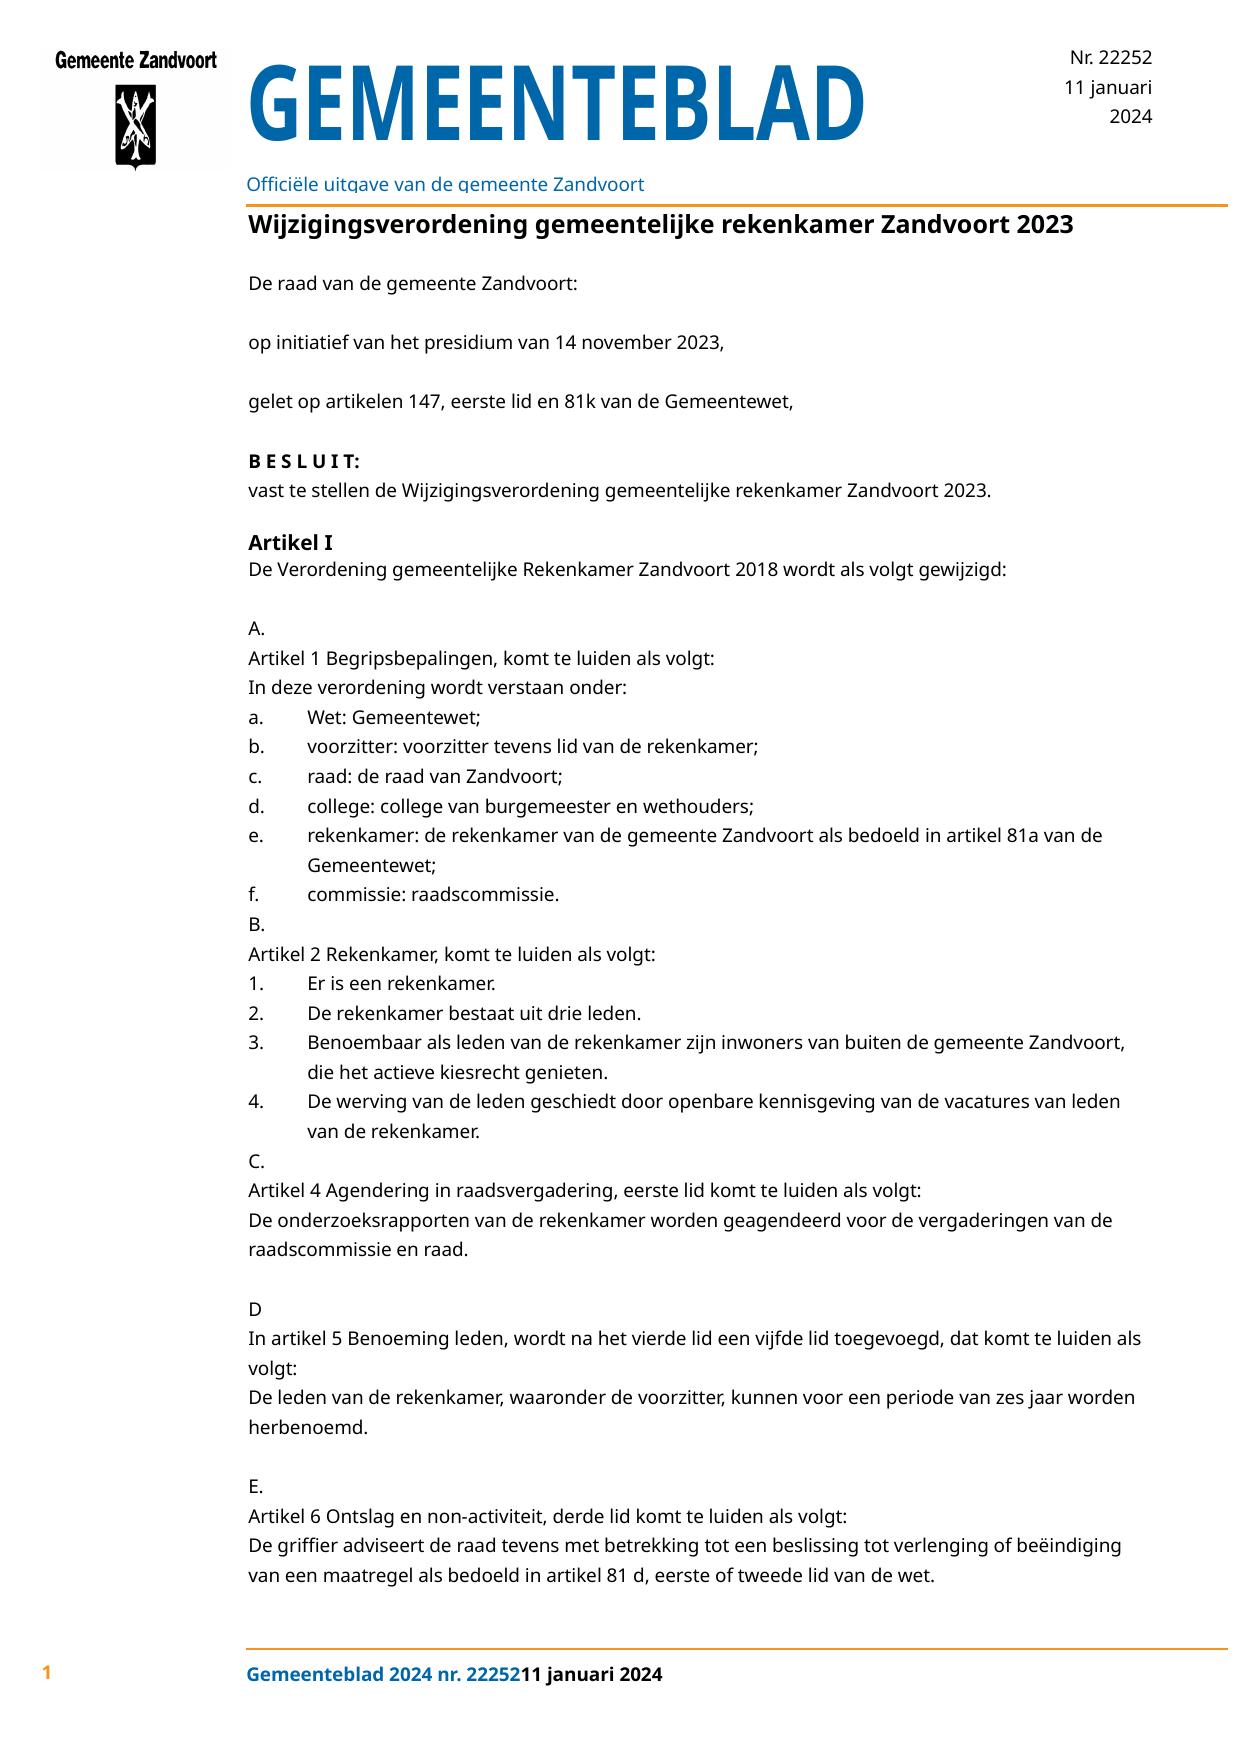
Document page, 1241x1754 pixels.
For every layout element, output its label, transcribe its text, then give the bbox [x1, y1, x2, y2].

list rekenkamer: de rekenkamer van de gemeente Zandvoort als bedoeld in artikel 81a van de Gemeentewet; [248, 822, 1152, 878]
text D [248, 1296, 1152, 1322]
text C. [248, 1148, 1152, 1174]
list De werving van de leden geschiedt door openbare kennisgeving van de vacatures van leden van de rekenkamer. [248, 1089, 1152, 1144]
text Artikel 4 Agendering in raadsvergadering, eerste lid komt te luiden als volgt: [248, 1177, 1152, 1203]
list De rekenkamer bestaat uit drie leden. [248, 1000, 1152, 1026]
picture [41, 47, 231, 172]
text Artikel I [248, 528, 1152, 556]
text De onderzoeksrapporten van de rekenkamer worden geagendeerd voor de vergaderingen van de raadscommissie en raad. [248, 1207, 1152, 1262]
text op initiatief van het presidium van 14 november 2023, [248, 329, 1152, 355]
text In artikel 5 Benoeming leden, wordt na het vierde lid een vijfde lid toegevoegd, dat komt te luiden als volgt: [248, 1325, 1152, 1381]
list raad: de raad van Zandvoort; [248, 763, 1152, 789]
list voorzitter: voorzitter tevens lid van de rekenkamer; [248, 734, 1152, 759]
text In deze verordening wordt verstaan onder: [248, 674, 1152, 700]
text De griffier adviseert de raad tevens met betrekking tot een beslissing tot verlenging of beëindiging van een maatregel als bedoeld in artikel 81 d, eerste of tweede lid van de wet. [248, 1532, 1152, 1588]
text A. [248, 615, 1152, 641]
list Wet: Gemeentewet; [248, 704, 1152, 730]
text Artikel 2 Rekenkamer, komt te luiden als volgt: [248, 941, 1152, 967]
text E. [248, 1473, 1152, 1499]
list Benoembaar als leden van de rekenkamer zijn inwoners van buiten de gemeente Zandvoort, die het actieve kiesrecht genieten. [248, 1029, 1152, 1085]
text Artikel 1 Begripsbepalingen, komt te luiden als volgt: [248, 645, 1152, 671]
text B E S L U I T: [248, 448, 1152, 473]
text De leden van de rekenkamer, waaronder de voorzitter, kunnen voor een periode van zes jaar worden herbenoemd. [248, 1384, 1152, 1440]
text De Verordening gemeentelijke Rekenkamer Zandvoort 2018 wordt als volgt gewijzigd: [248, 556, 1152, 582]
text De raad van de gemeente Zandvoort: [248, 270, 1152, 296]
text gelet op artikelen 147, eerste lid en 81k van de Gemeentewet, [248, 389, 1152, 414]
text Wijzigingsverordening gemeentelijke rekenkamer Zandvoort 2023 [248, 207, 1152, 241]
list commissie: raadscommissie. [248, 882, 1152, 907]
text vast te stellen de Wijzigingsverordening gemeentelijke rekenkamer Zandvoort 2023. [248, 477, 1152, 503]
text Artikel 6 Ontslag en non-activiteit, derde lid komt te luiden als volgt: [248, 1503, 1152, 1529]
text B. [248, 911, 1152, 937]
list Er is een rekenkamer. [248, 970, 1152, 996]
list college: college van burgemeester en wethouders; [248, 793, 1152, 819]
